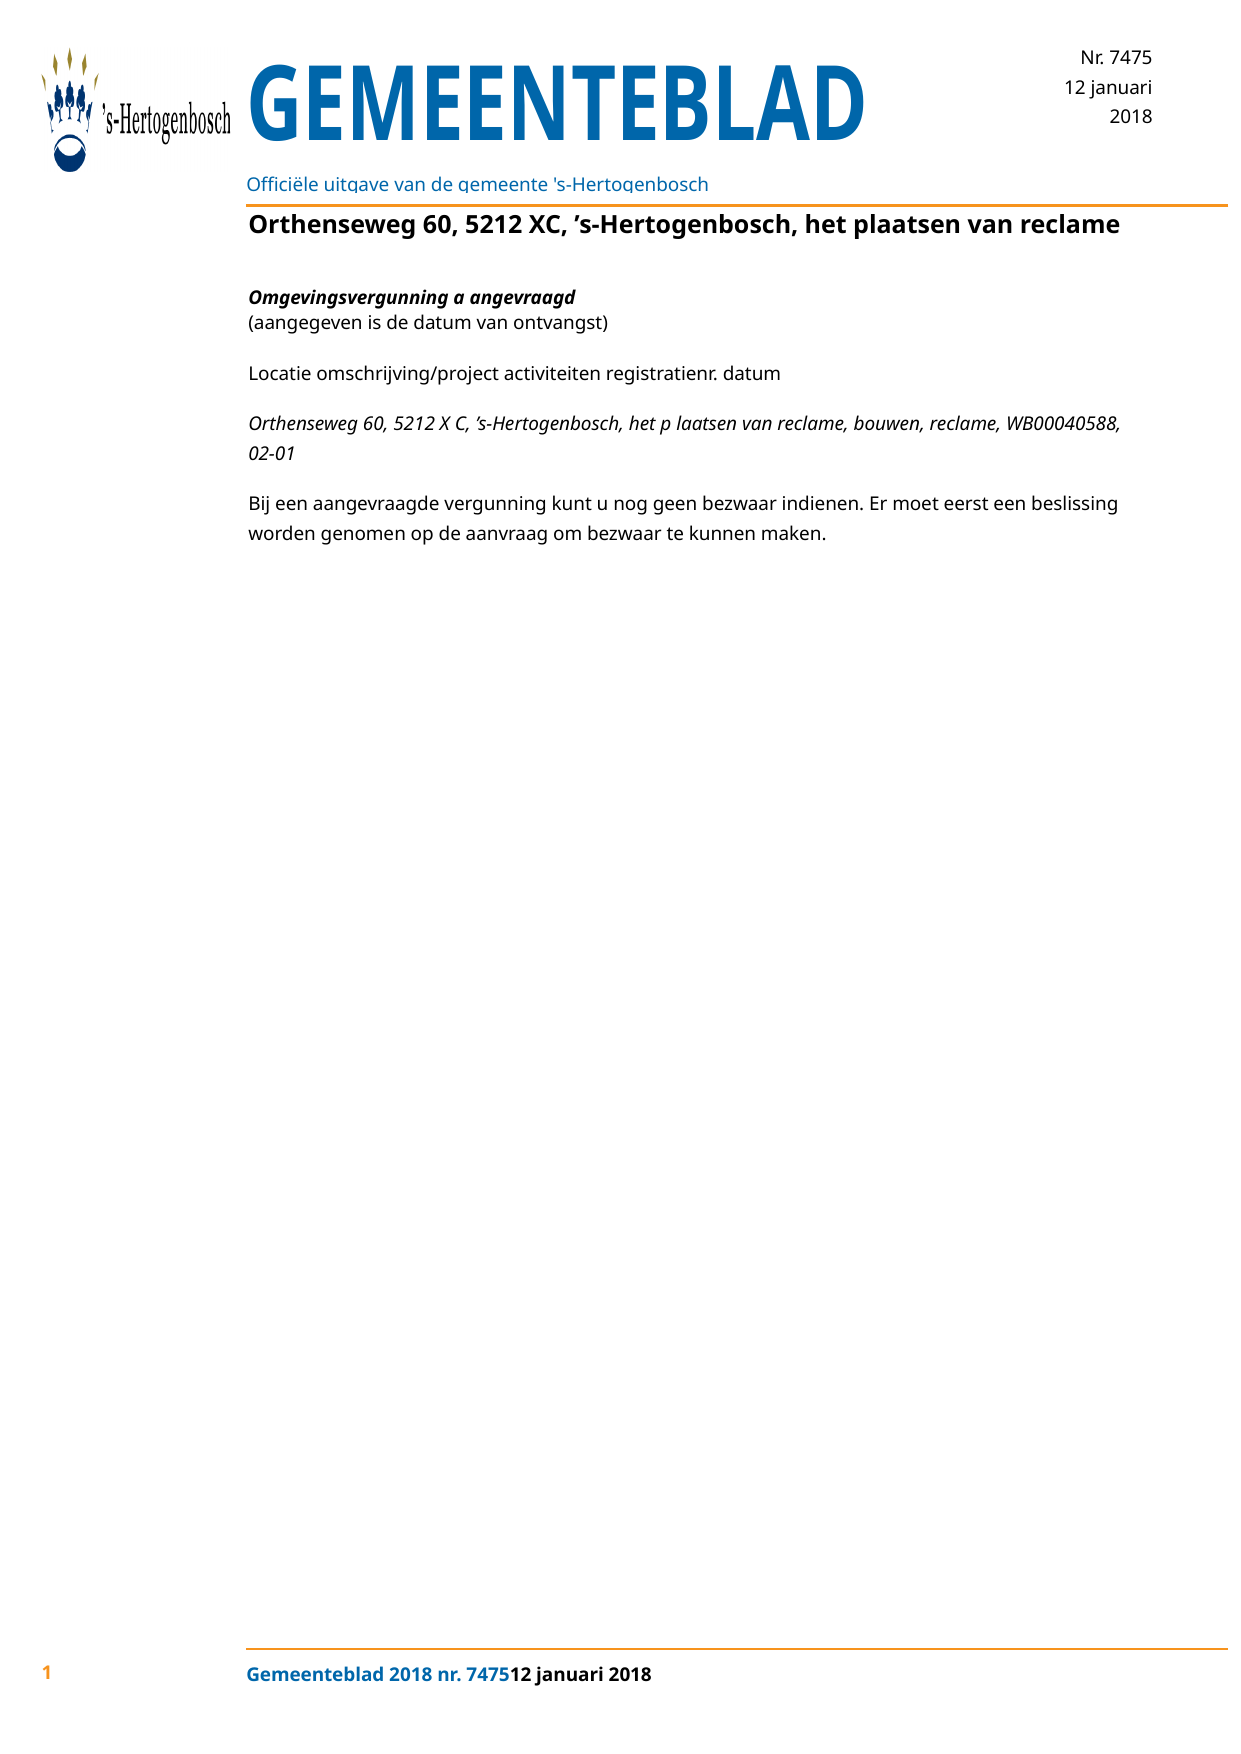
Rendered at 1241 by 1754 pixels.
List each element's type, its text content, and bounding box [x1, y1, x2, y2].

text Bij een aangevraagde vergunning kunt u nog geen bezwaar indienen. Er moet eerst een beslissing worden genomen op de aanvraag om bezwaar te kunnen maken. [248, 490, 1152, 546]
text Orthenseweg 60, 5212 XC, ’s-Hertogenbosch, het plaatsen van reclame [248, 207, 1152, 241]
picture [41, 47, 231, 172]
text Orthenseweg 60, 5212 X C, ’s-Hertogenbosch, het p laatsen van reclame, bouwen, reclame, WB00040588, 02-01 [248, 410, 1152, 466]
text (aangegeven is de datum van ontvangst) [248, 309, 1152, 335]
text Locatie omschrijving/project activiteiten registratienr. datum [248, 360, 1152, 386]
text Omgevingsvergunning a angevraagd [248, 284, 1152, 309]
